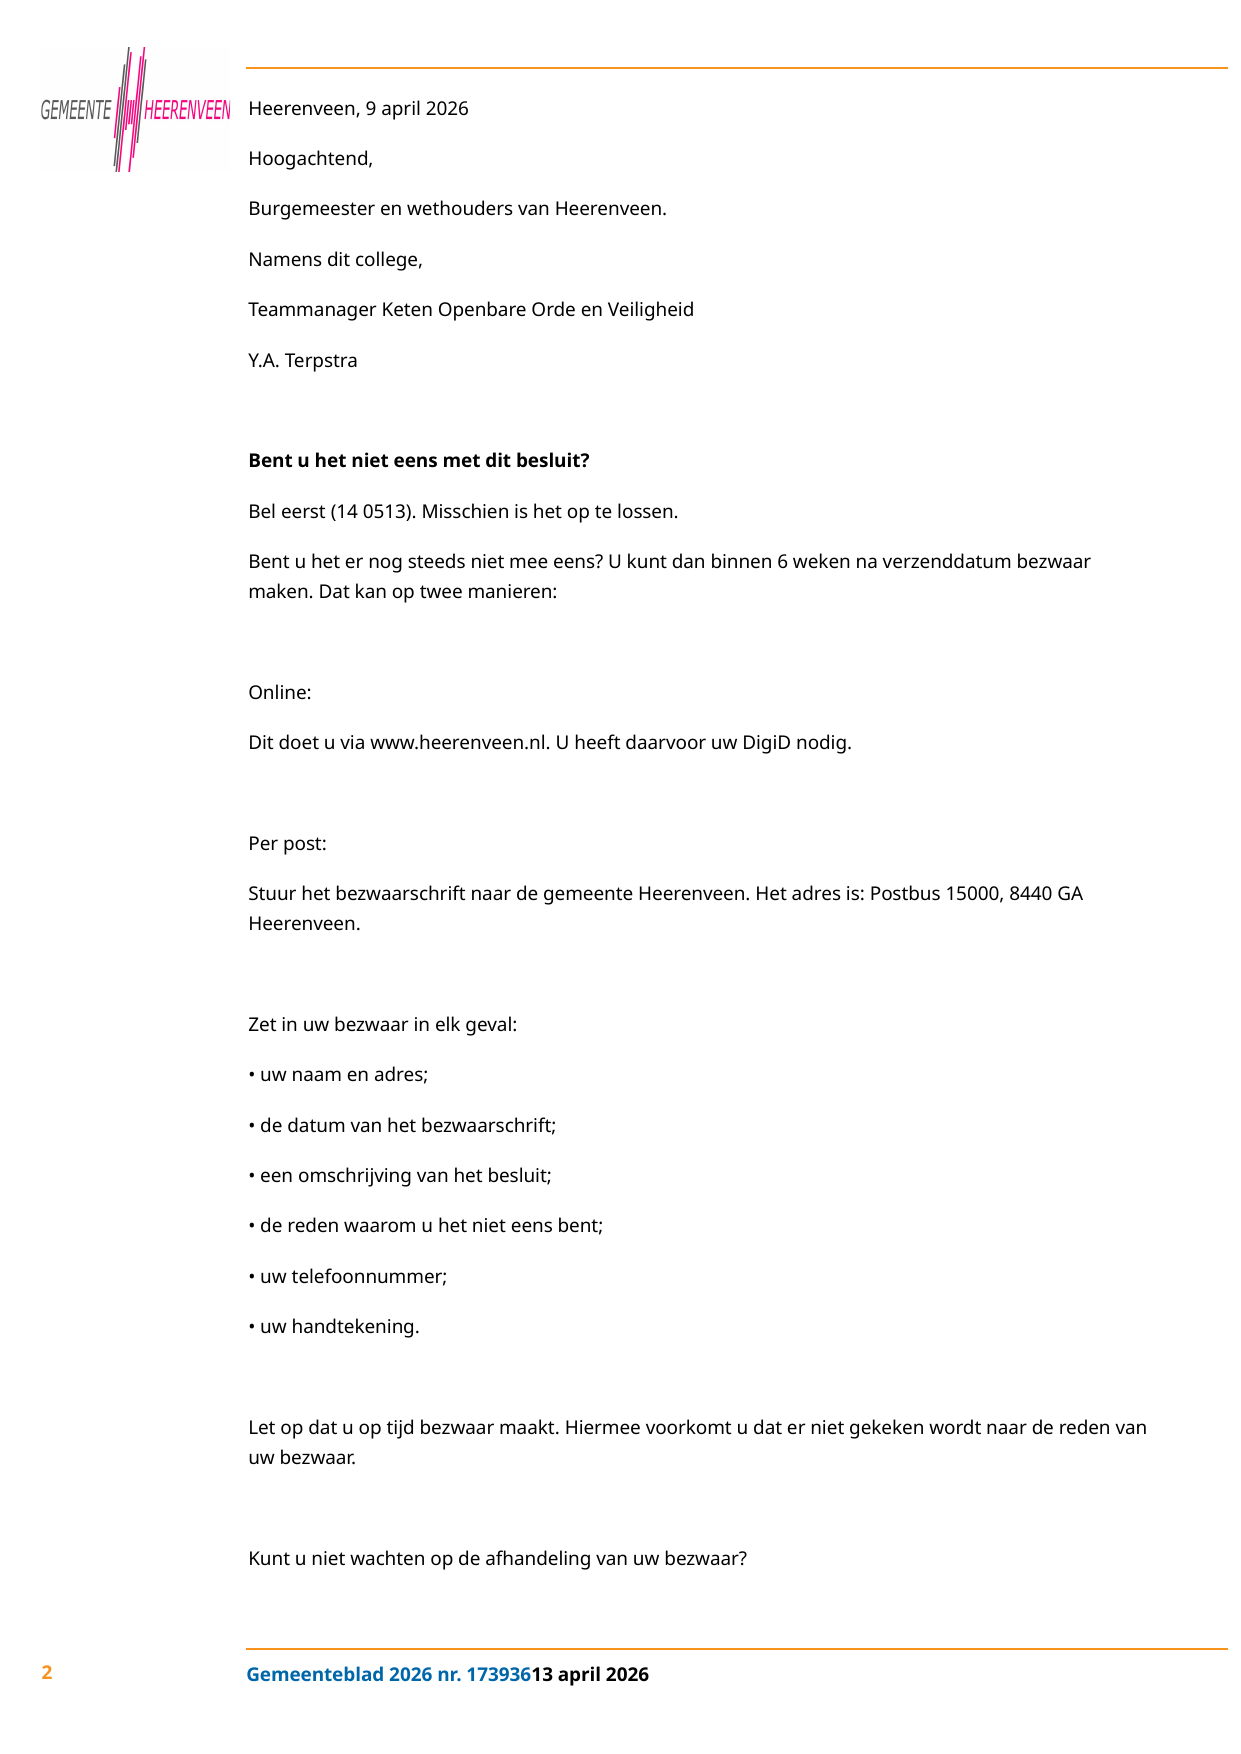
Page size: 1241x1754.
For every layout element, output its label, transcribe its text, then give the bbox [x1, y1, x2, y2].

text Hoogachtend, [248, 145, 1152, 171]
text • de reden waarom u het niet eens bent; [248, 1213, 1152, 1238]
text Bent u het er nog steeds niet mee eens? U kunt dan binnen 6 weken na verzenddatum bezwaar maken. Dat kan op twee manieren: [248, 548, 1152, 604]
text Y.A. Terpstra [248, 347, 1152, 373]
text • uw naam en adres; [248, 1061, 1152, 1087]
text Bent u het niet eens met dit besluit? [248, 448, 1152, 473]
text • uw handtekening. [248, 1313, 1152, 1339]
text Per post: [248, 830, 1152, 856]
text Let op dat u op tijd bezwaar maakt. Hiermee voorkomt u dat er niet gekeken wordt naar de reden van uw bezwaar. [248, 1414, 1152, 1470]
text Dit doet u via www.heerenveen.nl. U heeft daarvoor uw DigiD nodig. [248, 729, 1152, 755]
text Namens dit college, [248, 246, 1152, 272]
text Zet in uw bezwaar in elk geval: [248, 1011, 1152, 1037]
text Burgemeester en wethouders van Heerenveen. [248, 196, 1152, 221]
text Bel eerst (14 0513). Misschien is het op te lossen. [248, 498, 1152, 524]
text Kunt u niet wachten op de afhandeling van uw bezwaar? [248, 1545, 1152, 1571]
text Stuur het bezwaarschrift naar de gemeente Heerenveen. Het adres is: Postbus 15000, 8440 GA Heerenveen. [248, 881, 1152, 936]
text Heerenveen, 9 april 2026 [248, 95, 1152, 121]
text Online: [248, 679, 1152, 705]
text Teammanager Keten Openbare Orde en Veiligheid [248, 296, 1152, 322]
text • de datum van het bezwaarschrift; [248, 1112, 1152, 1138]
text • uw telefoonnummer; [248, 1263, 1152, 1289]
text • een omschrijving van het besluit; [248, 1162, 1152, 1188]
picture [41, 47, 231, 172]
